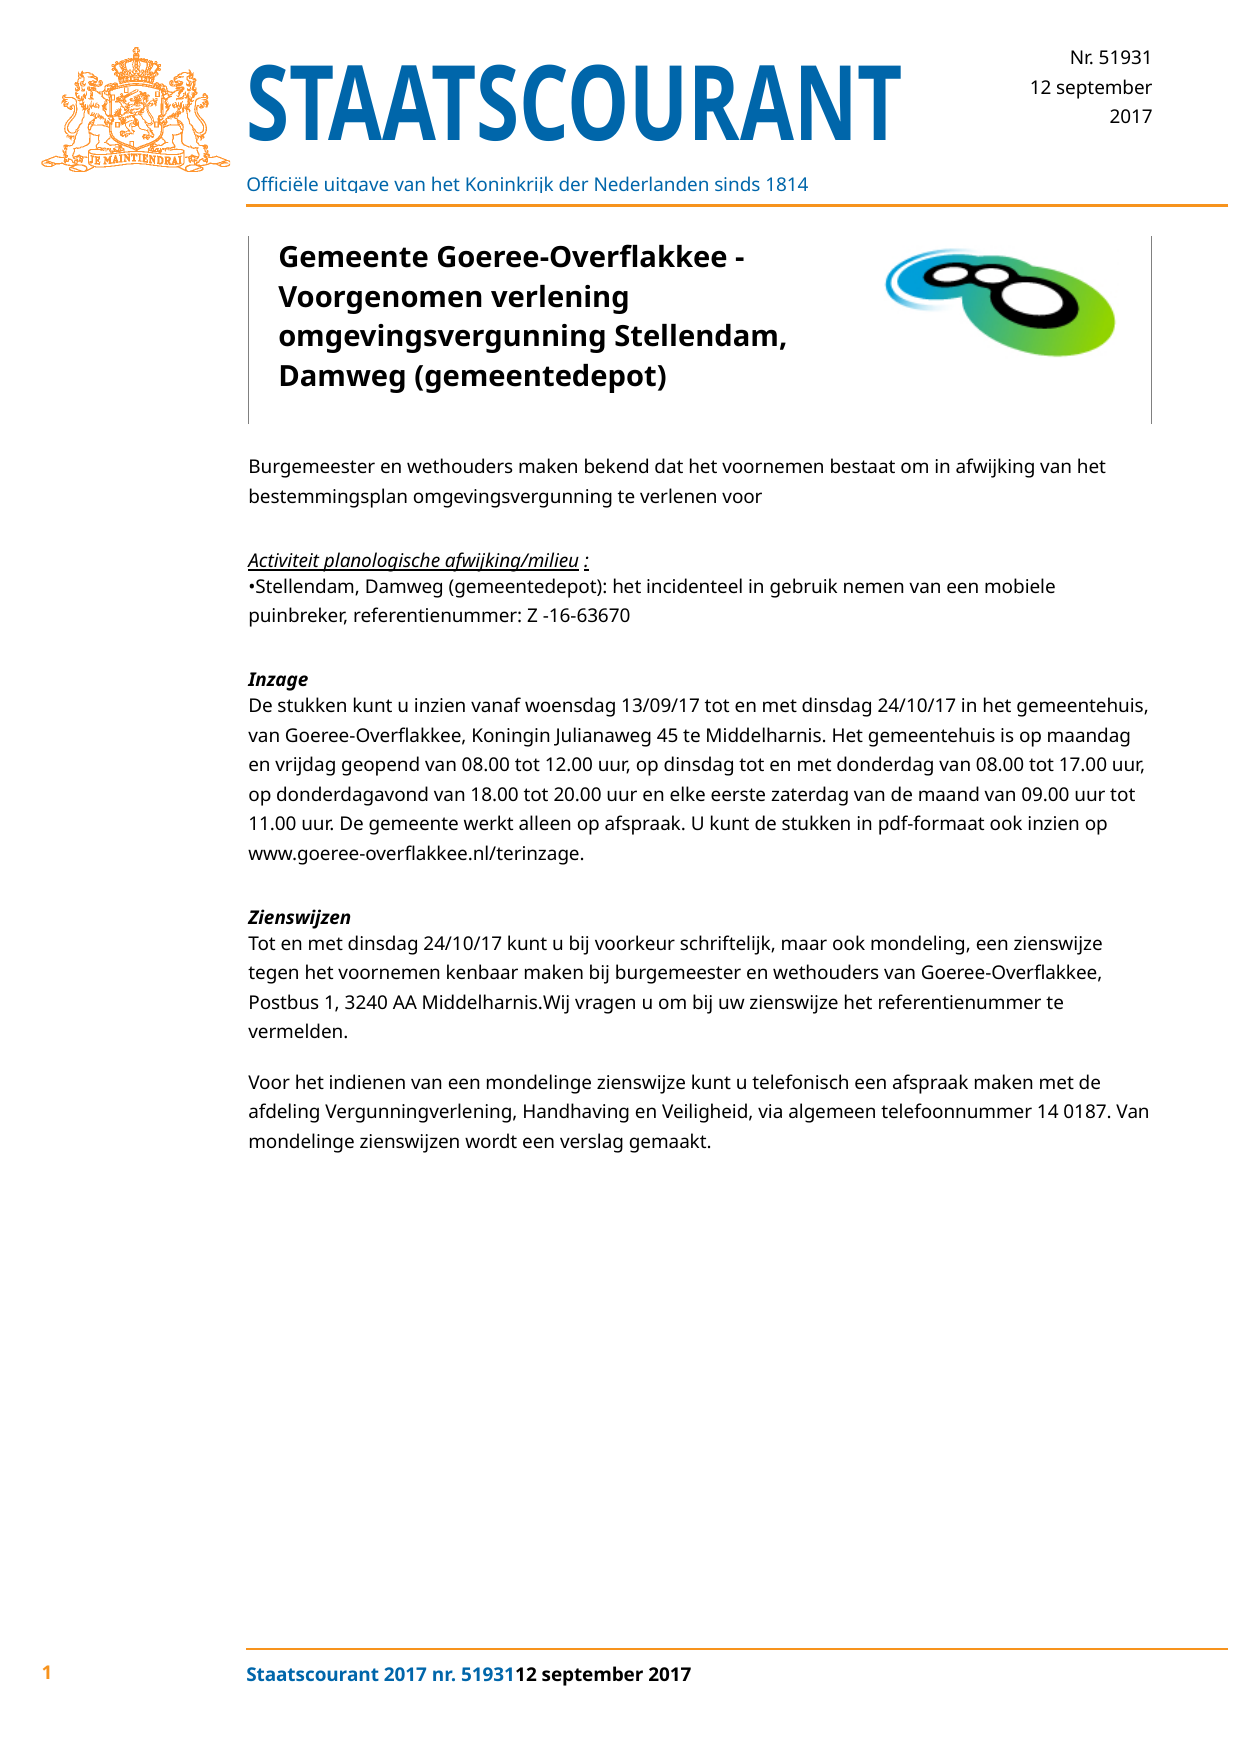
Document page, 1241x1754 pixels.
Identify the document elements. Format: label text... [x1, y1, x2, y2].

text Inzage [248, 666, 1152, 692]
picture [41, 47, 231, 172]
text Voor het indienen van een mondelinge zienswijze kunt u telefonisch een afspraak maken met de afdeling Vergunningverlening, Handhaving en Veiligheid, via algemeen telefoonnummer 14 0187. Van mondelinge zienswijzen wordt een verslag gemaakt. [248, 1069, 1152, 1154]
text De stukken kunt u inzien vanaf woensdag 13/09/17 tot en met dinsdag 24/10/17 in het gemeentehuis, van Goeree-Overflakkee, Koningin Julianaweg 45 te Middelharnis. Het gemeentehuis is op maandag en vrijdag geopend van 08.00 tot 12.00 uur, op dinsdag tot en met donderdag van 08.00 tot 17.00 uur, op donderdagavond van 18.00 tot 20.00 uur en elke eerste zaterdag van de maand van 09.00 uur tot 11.00 uur. De gemeente werkt alleen op afspraak. U kunt de stukken in pdf-formaat ook inzien op www.goeree-overflakkee.nl/terinzage. [248, 692, 1152, 866]
table_header Gemeente Goeree-Overflakkee - Voorgenomen verlening omgevingsvergunning Stellendam, Damweg (gemeentedepot) [249, 236, 850, 424]
table_header [850, 236, 1151, 424]
text Burgemeester en wethouders maken bekend dat het voornemen bestaat om in afwijking van het bestemmingsplan omgevingsvergunning te verlenen voor [248, 454, 1152, 509]
picture [882, 236, 1119, 367]
text Tot en met dinsdag 24/10/17 kunt u bij voorkeur schriftelijk, maar ook mondeling, een zienswijze tegen het voornemen kenbaar maken bij burgemeester en wethouders van Goeree-Overflakkee, Postbus 1, 3240 AA Middelharnis.Wij vragen u om bij uw zienswijze het referentienummer te vermelden. [248, 930, 1152, 1044]
text Activiteit planologische afwijking/milieu : [248, 547, 1152, 573]
text •Stellendam, Damweg (gemeentedepot): het incidenteel in gebruik nemen van een mobiele puinbreker, referentienummer: Z -16-63670 [248, 573, 1152, 628]
text Zienswijzen [248, 904, 1152, 930]
